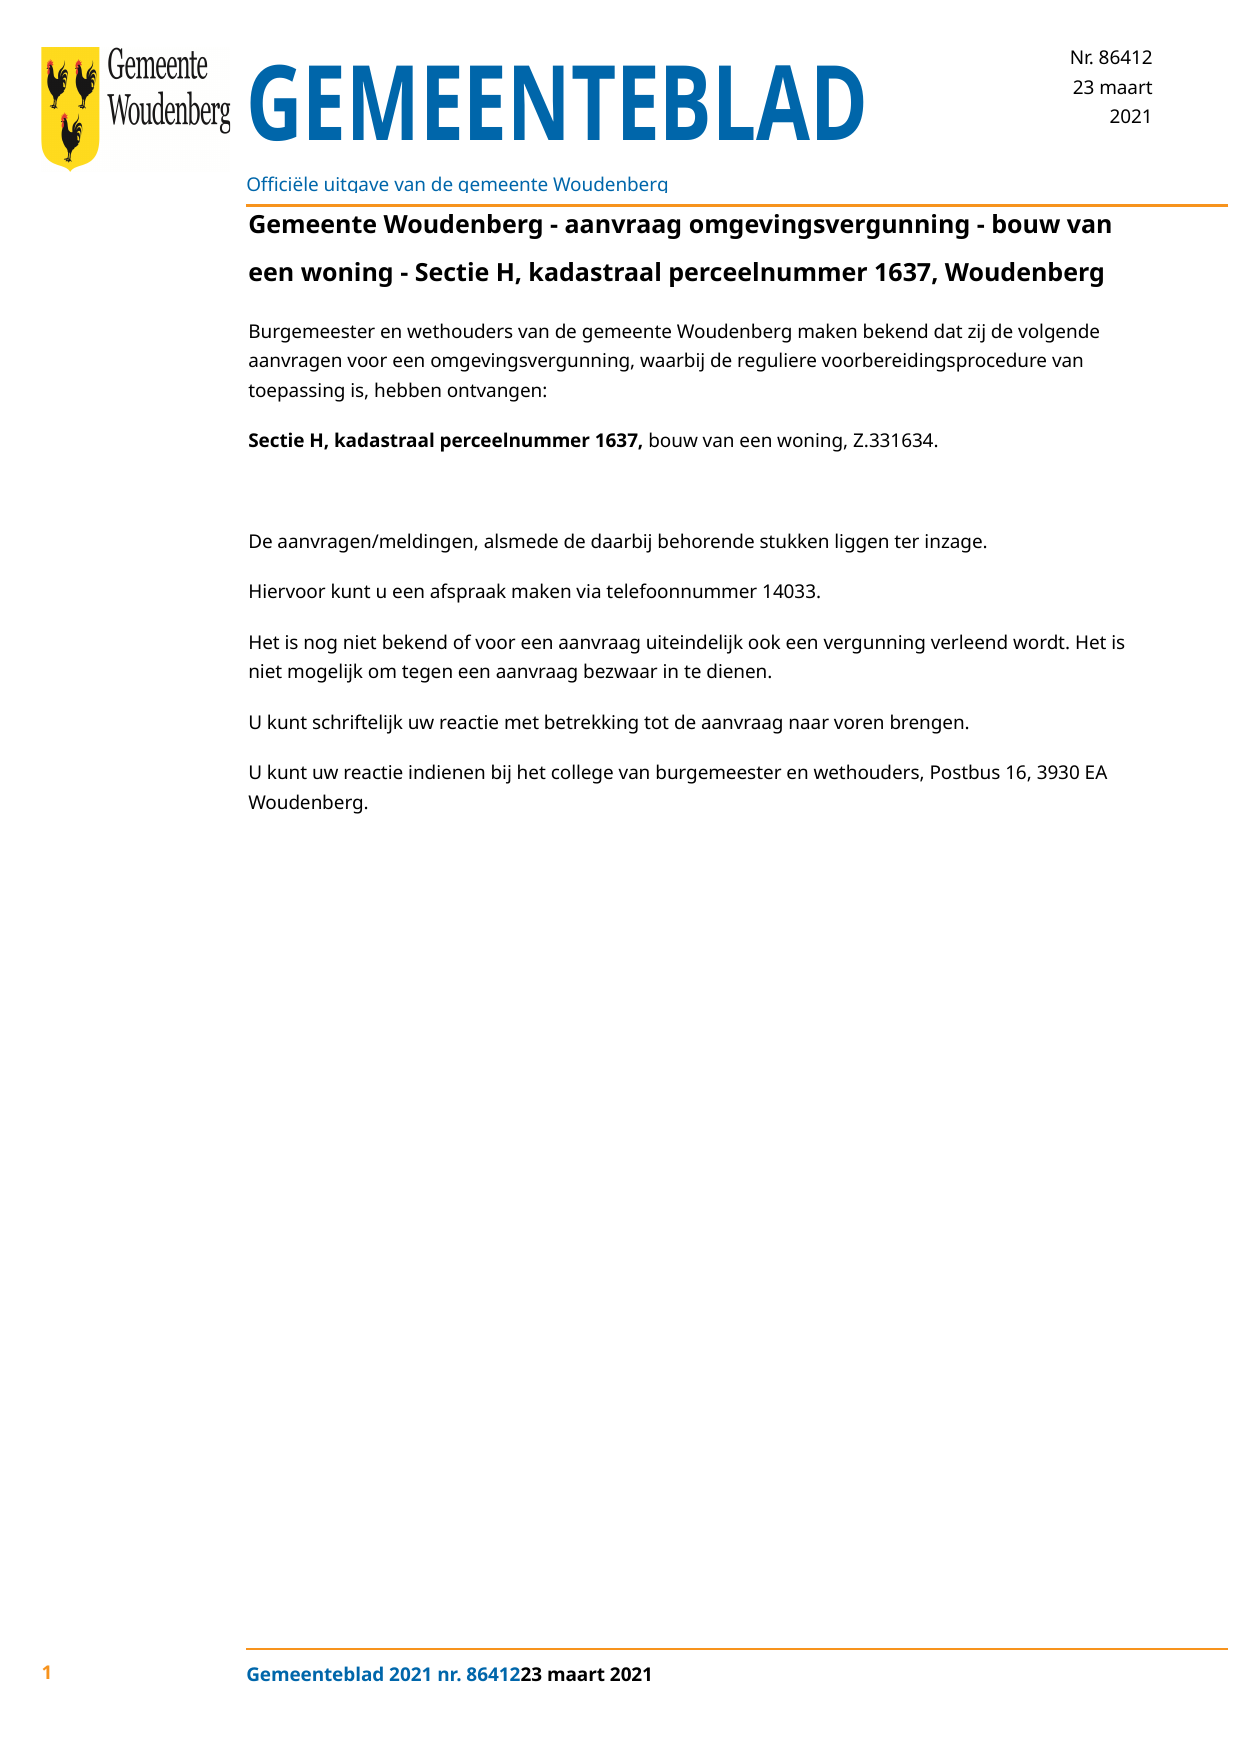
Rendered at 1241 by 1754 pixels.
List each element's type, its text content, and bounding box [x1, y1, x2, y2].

text U kunt schriftelijk uw reactie met betrekking tot de aanvraag naar voren brengen. [248, 709, 1152, 735]
picture [41, 47, 231, 172]
text Hiervoor kunt u een afspraak maken via telefoonnummer 14033. [248, 579, 1152, 604]
text Sectie H, kadastraal perceelnummer 1637, bouw van een woning, Z.331634. [248, 427, 1152, 453]
text Gemeente Woudenberg - aanvraag omgevingsvergunning - bouw van een woning - Sectie H, kadastraal perceelnummer 1637, Woudenberg [248, 207, 1152, 288]
text Burgemeester en wethouders van de gemeente Woudenberg maken bekend dat zij de volgende aanvragen voor een omgevingsvergunning, waarbij de reguliere voorbereidingsprocedure van toepassing is, hebben ontvangen: [248, 318, 1152, 403]
text U kunt uw reactie indienen bij het college van burgemeester en wethouders, Postbus 16, 3930 EA Woudenberg. [248, 759, 1152, 815]
text De aanvragen/meldingen, alsmede de daarbij behorende stukken liggen ter inzage. [248, 528, 1152, 554]
text Het is nog niet bekend of voor een aanvraag uiteindelijk ook een vergunning verleend wordt. Het is niet mogelijk om tegen een aanvraag bezwaar in te dienen. [248, 629, 1152, 684]
